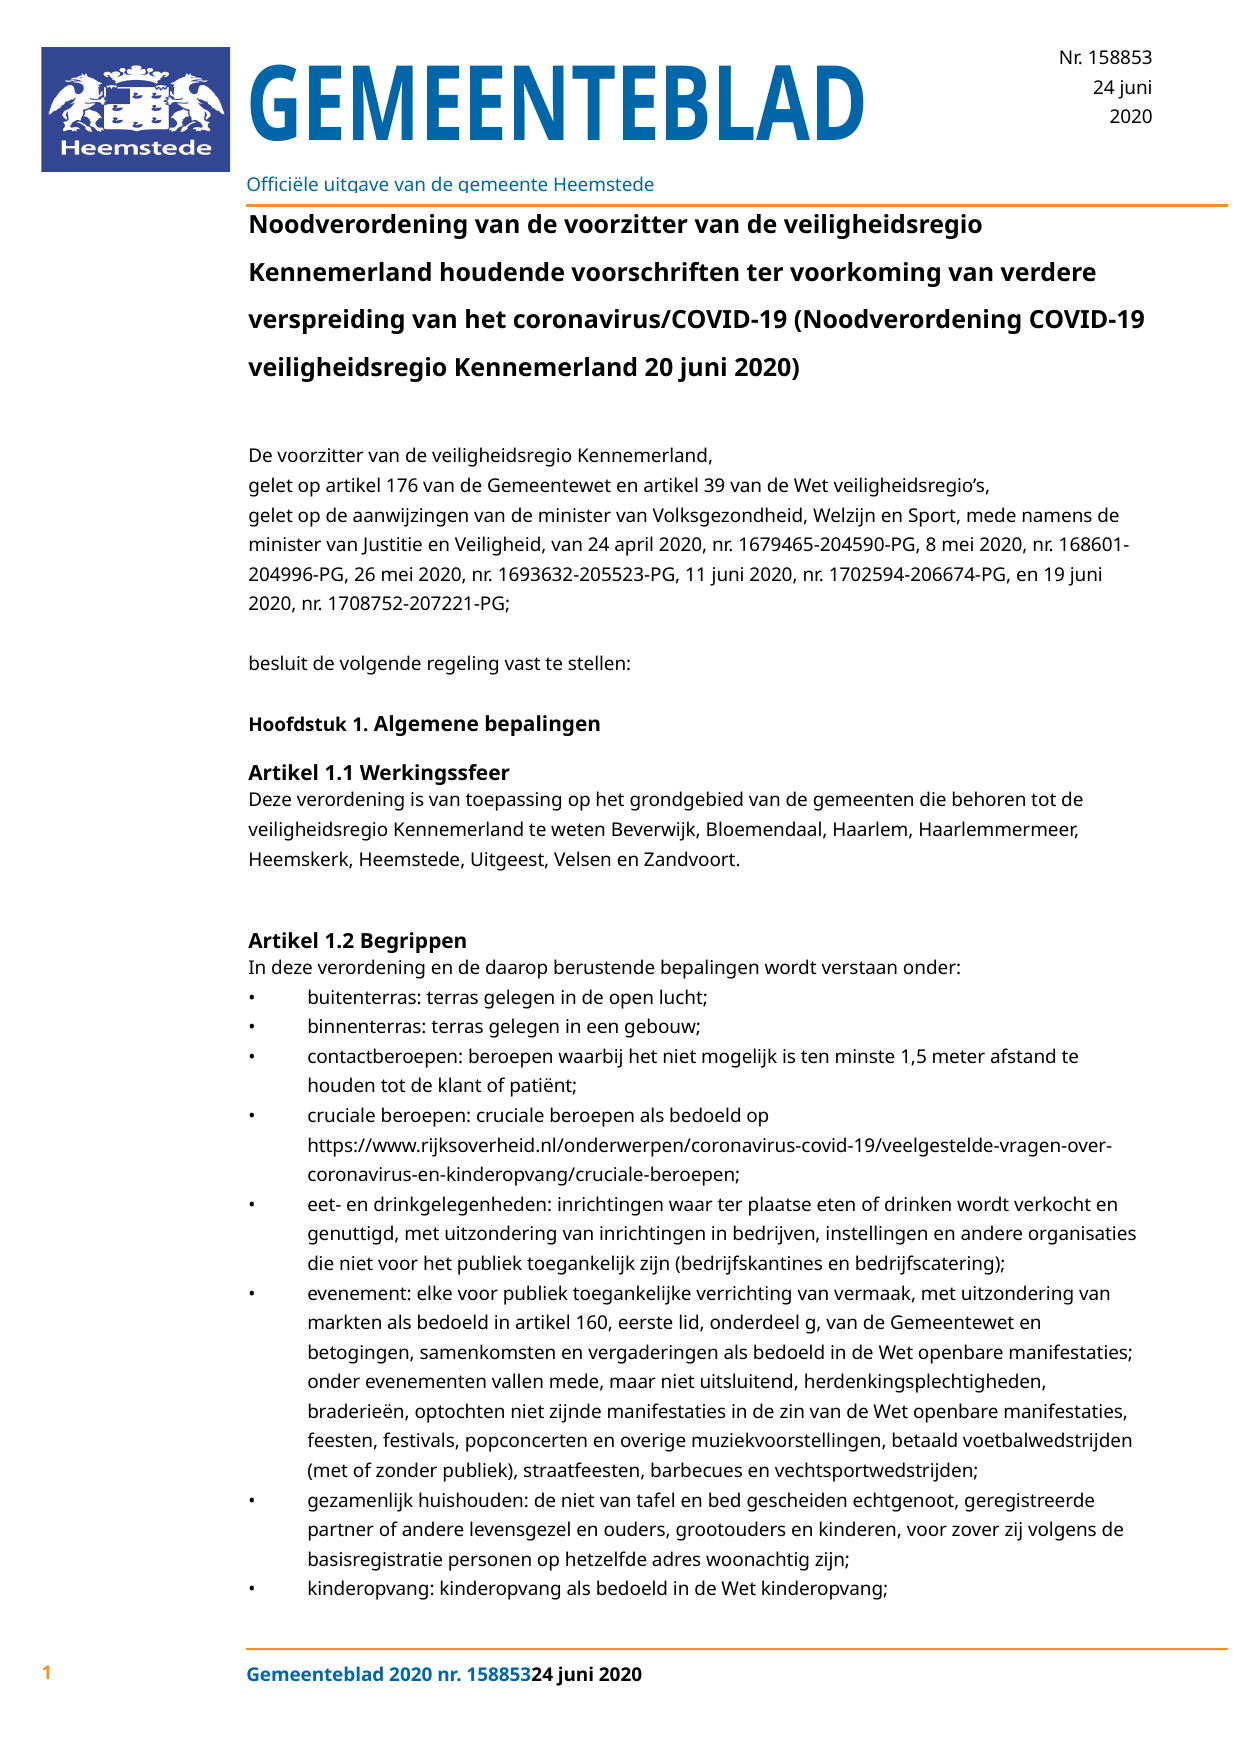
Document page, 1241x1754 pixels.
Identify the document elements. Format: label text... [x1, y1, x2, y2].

text Noodverordening van de voorzitter van de veiligheidsregio Kennemerland houdende voorschriften ter voorkoming van verdere verspreiding van het coronavirus/COVID-19 (Noodverordening COVID-19 veiligheidsregio Kennemerland 20 juni 2020) [248, 207, 1152, 384]
list binnenterras: terras gelegen in een gebouw; [248, 1013, 1152, 1039]
text gelet op de aanwijzingen van de minister van Volksgezondheid, Welzijn en Sport, mede namens de minister van Justitie en Veiligheid, van 24 april 2020, nr. 1679465-204590-PG, 8 mei 2020, nr. 168601-204996-PG, 26 mei 2020, nr. 1693632-205523-PG, 11 juni 2020, nr. 1702594-206674-PG, en 19 juni 2020, nr. 1708752-207221-PG; [248, 502, 1152, 616]
list evenement: elke voor publiek toegankelijke verrichting van vermaak, met uitzondering van markten als bedoeld in artikel 160, eerste lid, onderdeel g, van de Gemeentewet en betogingen, samenkomsten en vergaderingen als bedoeld in de Wet openbare manifestaties; onder evenementen vallen mede, maar niet uitsluitend, herdenkingsplechtigheden, braderieën, optochten niet zijnde manifestaties in de zin van de Wet openbare manifestaties, feesten, festivals, popconcerten en overige muziekvoorstellingen, betaald voetbalwedstrijden (met of zonder publiek), straatfeesten, barbecues en vechtsportwedstrijden; [248, 1280, 1152, 1483]
text gelet op artikel 176 van de Gemeentewet en artikel 39 van de Wet veiligheidsregio’s, [248, 472, 1152, 498]
list contactberoepen: beroepen waarbij het niet mogelijk is ten minste 1,5 meter afstand te houden tot de klant of patiënt; [248, 1043, 1152, 1098]
text De voorzitter van de veiligheidsregio Kennemerland, [248, 443, 1152, 468]
list gezamenlijk huishouden: de niet van tafel en bed gescheiden echtgenoot, geregistreerde partner of andere levensgezel en ouders, grootouders en kinderen, voor zover zij volgens de basisregistratie personen op hetzelfde adres woonachtig zijn; [248, 1487, 1152, 1572]
picture [41, 47, 231, 172]
text In deze verordening en de daarop berustende bepalingen wordt verstaan onder: [248, 954, 1152, 980]
text Hoofdstuk 1. Algemene bepalingen [248, 709, 1152, 737]
text besluit de volgende regeling vast te stellen: [248, 650, 1152, 676]
list buitenterras: terras gelegen in de open lucht; [248, 984, 1152, 1009]
list cruciale beroepen: cruciale beroepen als bedoeld op https://www.rijksoverheid.nl/onderwerpen/coronavirus-covid-19/veelgestelde-vragen-over-coronavirus-en-kinderopvang/cruciale-beroepen; [248, 1102, 1152, 1187]
list eet- en drinkgelegenheden: inrichtingen waar ter plaatse eten of drinken wordt verkocht en genuttigd, met uitzondering van inrichtingen in bedrijven, instellingen en andere organisaties die niet voor het publiek toegankelijk zijn (bedrijfskantines en bedrijfscatering); [248, 1191, 1152, 1276]
text Artikel 1.1 Werkingssfeer [248, 758, 1152, 787]
text Artikel 1.2 Begrippen [248, 926, 1152, 954]
text Deze verordening is van toepassing op het grondgebied van de gemeenten die behoren tot de veiligheidsregio Kennemerland te weten Beverwijk, Bloemendaal, Haarlem, Haarlemmermeer, Heemskerk, Heemstede, Uitgeest, Velsen en Zandvoort. [248, 787, 1152, 872]
list kinderopvang: kinderopvang als bedoeld in de Wet kinderopvang; [248, 1576, 1152, 1601]
